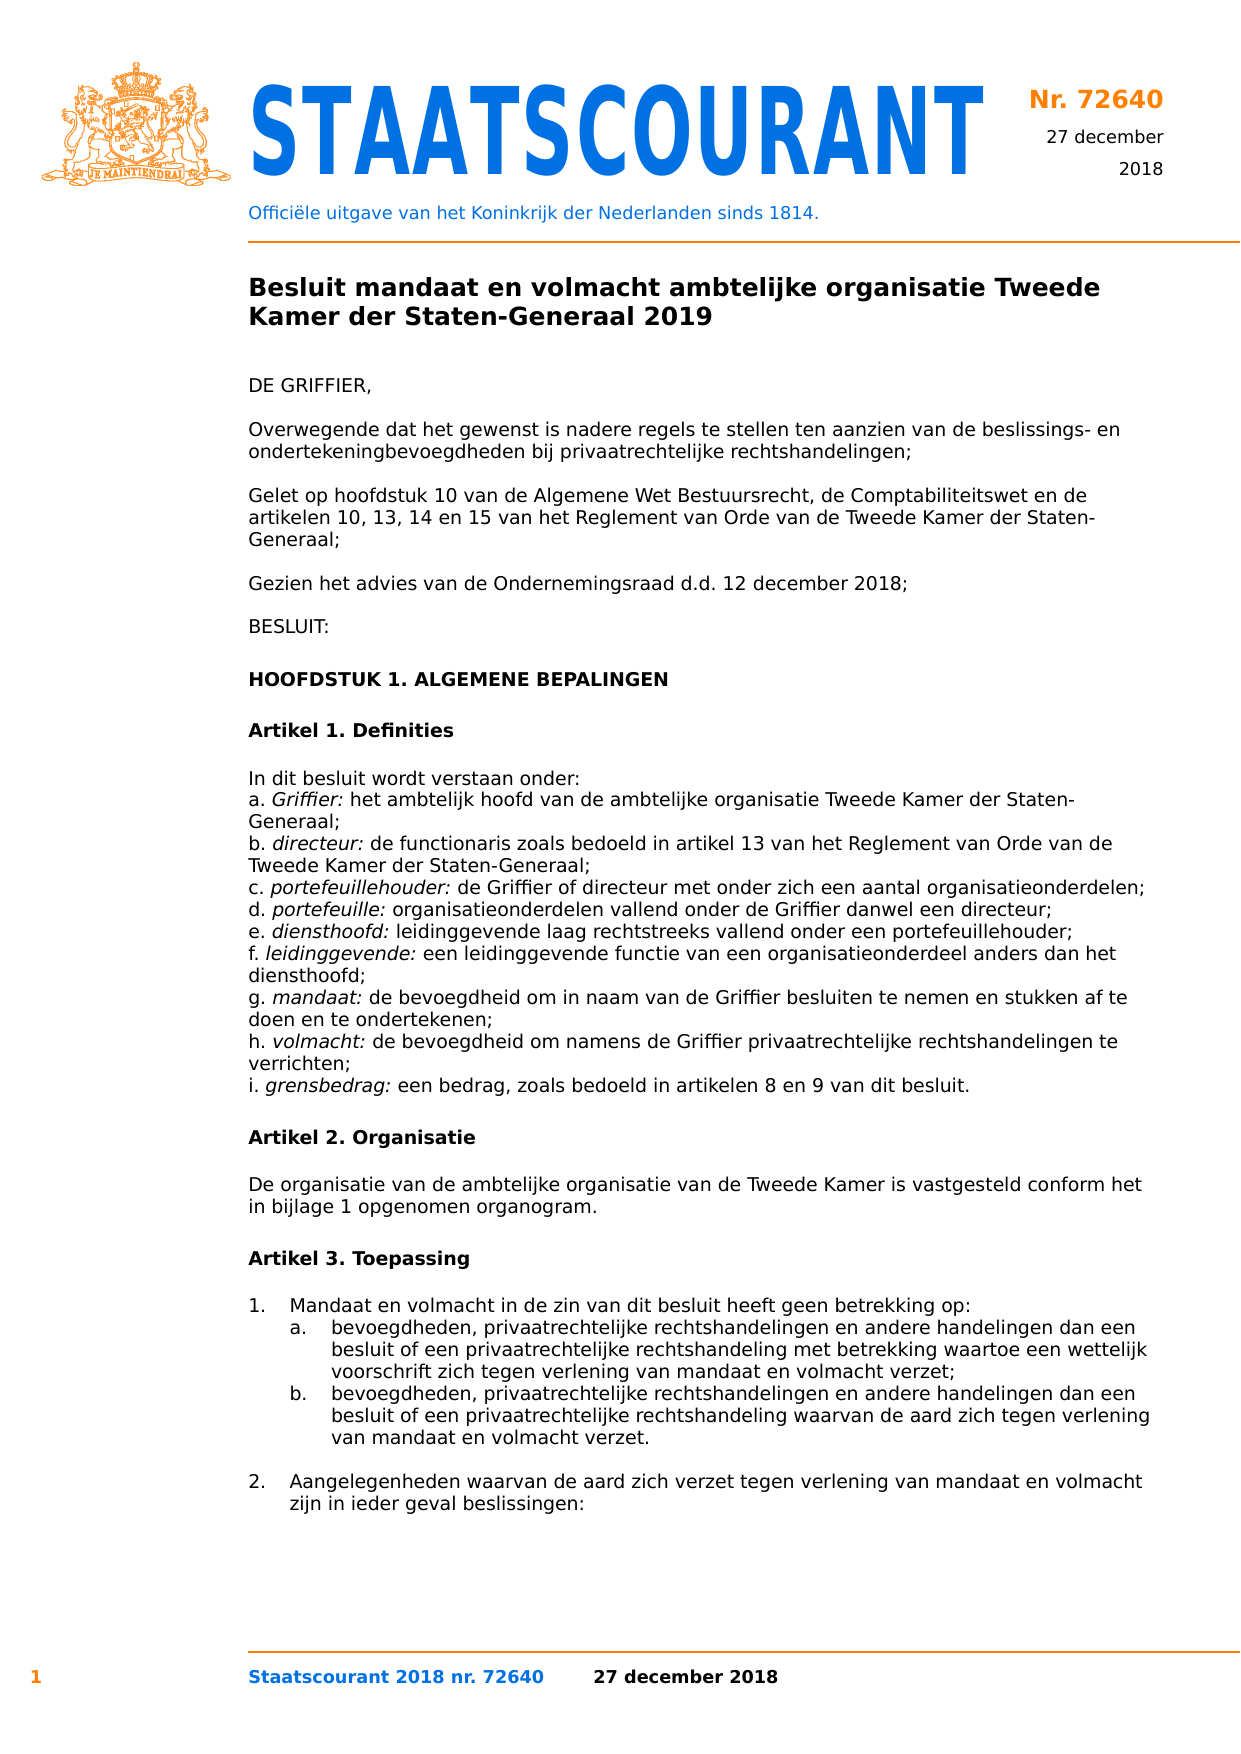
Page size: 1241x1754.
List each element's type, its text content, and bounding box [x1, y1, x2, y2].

text a. bevoegdheden, privaatrechtelijke rechtshandelingen en andere handelingen dan een besluit of een privaatrechtelijke rechtshandeling met betrekking waartoe een wettelijk voorschrift zich tegen verlening van mandaat en volmacht verzet; [289, 1317, 1163, 1383]
text De organisatie van de ambtelijke organisatie van de Tweede Kamer is vastgesteld conform het in bijlage 1 opgenomen organogram. [248, 1174, 1163, 1218]
subtitle Artikel 2. Organisatie [248, 1127, 1163, 1149]
subtitle HOOFDSTUK 1. ALGEMENE BEPALINGEN [248, 668, 1163, 690]
text h. volmacht: de bevoegdheid om namens de Griffier privaatrechtelijke rechtshandelingen te verrichten; [248, 1031, 1163, 1075]
table_header Nr. 72640 [998, 62, 1240, 121]
table_header STAATSCOURANT [248, 62, 998, 203]
text g. mandaat: de bevoegdheid om in naam van de Griffier besluiten te nemen en stukken af te doen en te ondertekenen; [248, 987, 1163, 1031]
text Gelet op hoofdstuk 10 van de Algemene Wet Bestuursrecht, de Comptabiliteitswet en de artikelen 10, 13, 14 en 15 van het Reglement van Orde van de Tweede Kamer der Staten-Generaal; [248, 485, 1163, 551]
text In dit besluit wordt verstaan onder: [248, 767, 1163, 789]
text c. portefeuillehouder: de Griffier of directeur met onder zich een aantal organisatieonderdelen; [248, 877, 1163, 899]
text f. leidinggevende: een leidinggevende functie van een organisatieonderdeel anders dan het diensthoofd; [248, 943, 1163, 987]
table_cell Officiële uitgave van het Koninkrijk der Nederlanden sinds 1814. [248, 203, 1240, 241]
text Gezien het advies van de Ondernemingsraad d.d. 12 december 2018; [248, 573, 1163, 594]
text d. portefeuille: organisatieonderdelen vallend onder de Griffier danwel een directeur; [248, 899, 1163, 921]
text DE GRIFFIER, [248, 375, 1163, 397]
table_cell 27 december [998, 121, 1240, 153]
picture [41, 62, 231, 186]
text e. diensthoofd: leidinggevende laag rechtstreeks vallend onder een portefeuillehouder; [248, 921, 1163, 943]
text b. directeur: de functionaris zoals bedoeld in artikel 13 van het Reglement van Orde van de Tweede Kamer der Staten-Generaal; [248, 833, 1163, 877]
subtitle Artikel 1. Definities [248, 720, 1163, 742]
table_header [25, 62, 248, 241]
table_cell 2018 [998, 153, 1240, 203]
text BESLUIT: [248, 616, 1163, 638]
text 2. Aangelegenheden waarvan de aard zich verzet tegen verlening van mandaat en volmacht zijn in ieder geval beslissingen: [248, 1471, 1163, 1515]
subtitle Besluit mandaat en volmacht ambtelijke organisatie Tweede Kamer der Staten-Generaal 2019 [248, 273, 1163, 331]
text i. grensbedrag: een bedrag, zoals bedoeld in artikelen 8 en 9 van dit besluit. [248, 1075, 1163, 1097]
text a. Griffier: het ambtelijk hoofd van de ambtelijke organisatie Tweede Kamer der Staten-Generaal; [248, 789, 1163, 833]
text b. bevoegdheden, privaatrechtelijke rechtshandelingen en andere handelingen dan een besluit of een privaatrechtelijke rechtshandeling waarvan de aard zich tegen verlening van mandaat en volmacht verzet. [289, 1383, 1163, 1449]
text Overwegende dat het gewenst is nadere regels te stellen ten aanzien van de beslissings- en ondertekeningbevoegdheden bij privaatrechtelijke rechtshandelingen; [248, 419, 1163, 463]
subtitle Artikel 3. Toepassing [248, 1248, 1163, 1270]
text 1. Mandaat en volmacht in de zin van dit besluit heeft geen betrekking op: [248, 1295, 1163, 1317]
